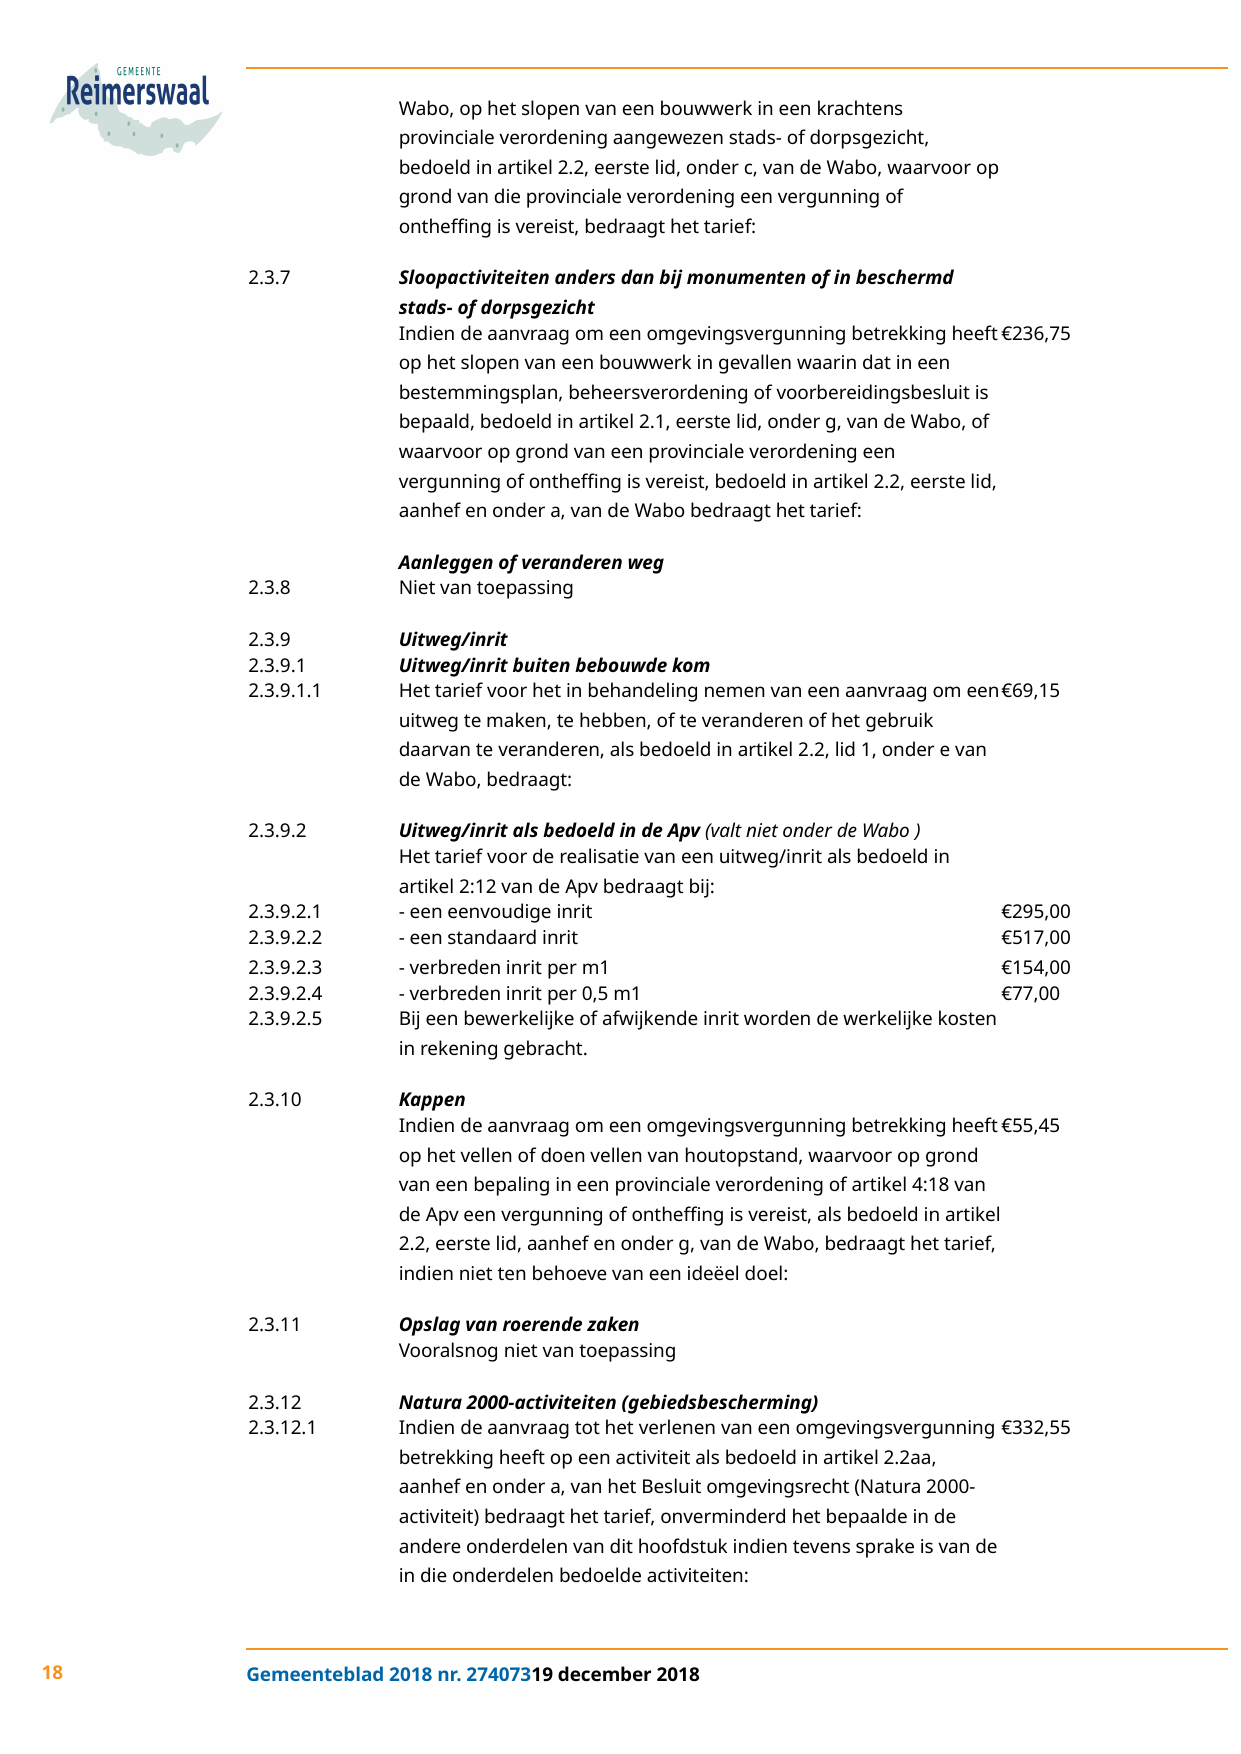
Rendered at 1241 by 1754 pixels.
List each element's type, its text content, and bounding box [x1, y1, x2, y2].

table_cell 2.3.9.2.4 [248, 980, 398, 1006]
table_cell [399, 1363, 1001, 1389]
table_cell [1001, 1312, 1152, 1337]
table_cell Uitweg/inrit [399, 626, 1001, 652]
table_cell [248, 1338, 398, 1363]
table_cell [1001, 523, 1152, 549]
table_cell [248, 239, 398, 264]
table_cell [248, 1112, 398, 1286]
table_cell [1001, 1338, 1152, 1363]
table_cell €55,45 [1001, 1112, 1152, 1286]
table_cell 2.3.10 [248, 1087, 398, 1112]
table_cell Bij een bewerkelijke of afwijkende inrit worden de werkelijke kosten in rekening gebracht. [399, 1006, 1001, 1061]
table_cell [1001, 1363, 1152, 1389]
table_cell [248, 549, 398, 574]
table_cell [1001, 844, 1152, 899]
table_cell €517,00 €154,00 [1001, 925, 1152, 980]
table_cell [1001, 600, 1152, 626]
table_cell [1001, 1061, 1152, 1087]
table_cell [1001, 549, 1152, 574]
table_cell 2.3.9.2 [248, 818, 398, 843]
table_cell [1001, 626, 1152, 652]
table_cell [1001, 239, 1152, 264]
table_cell [248, 1286, 398, 1312]
table_cell Vooralsnog niet van toepassing [399, 1338, 1001, 1363]
table_cell 2.3.12.1 [248, 1415, 398, 1588]
table_cell [399, 1061, 1001, 1087]
table_cell Aanleggen of veranderen weg [399, 549, 1001, 574]
table_cell 2.3.9.2.1 [248, 899, 398, 924]
table_cell Indien de aanvraag tot het verlenen van een omgevingsvergunning betrekking heeft op een activiteit als bedoeld in artikel 2.2aa, aanhef en onder a, van het Besluit omgevingsrecht (Natura 2000-activiteit) bedraagt het tarief, onverminderd het bepaalde in de andere onderdelen van dit hoofdstuk indien tevens sprake is van de in die onderdelen bedoelde activiteiten: [399, 1415, 1001, 1588]
table_cell €69,15 [1001, 678, 1152, 792]
table_cell [1001, 652, 1152, 677]
table_cell Het tarief voor het in behandeling nemen van een aanvraag om een uitweg te maken, te hebben, of te veranderen of het gebruik daarvan te veranderen, als bedoeld in artikel 2.2, lid 1, onder e van de Wabo, bedraagt: [399, 678, 1001, 792]
table_cell [248, 523, 398, 549]
table_cell Niet van toepassing [399, 575, 1001, 600]
table_cell [248, 95, 398, 239]
table_cell [248, 320, 398, 523]
table_cell [399, 600, 1001, 626]
table_cell €332,55 [1001, 1415, 1152, 1588]
table_cell Kappen [399, 1087, 1001, 1112]
table_cell Opslag van roerende zaken [399, 1312, 1001, 1337]
table_cell [1001, 575, 1152, 600]
table_cell 2.3.11 [248, 1312, 398, 1337]
table_cell 2.3.9 [248, 626, 398, 652]
table_cell [399, 239, 1001, 264]
table_cell - verbreden inrit per 0,5 m1 [399, 980, 1001, 1006]
table_cell [248, 844, 398, 899]
table_cell 2.3.9.1 [248, 652, 398, 677]
table_cell [1001, 1087, 1152, 1112]
table_cell Indien de aanvraag om een omgevingsvergunning betrekking heeft op het slopen van een bouwwerk in gevallen waarin dat in een bestemmingsplan, beheersverordening of voorbereidingsbesluit is bepaald, bedoeld in artikel 2.1, eerste lid, onder g, van de Wabo, of waarvoor op grond van een provinciale verordening een vergunning of ontheffing is vereist, bedoeld in artikel 2.2, eerste lid, aanhef en onder a, van de Wabo bedraagt het tarief: [399, 320, 1001, 523]
picture [41, 47, 231, 172]
table_cell €295,00 [1001, 899, 1152, 924]
table_cell [248, 792, 398, 818]
table_cell Het tarief voor de realisatie van een uitweg/inrit als bedoeld in artikel 2:12 van de Apv bedraagt bij: [399, 844, 1001, 899]
table_cell [1001, 1286, 1152, 1312]
table_cell Wabo, op het slopen van een bouwwerk in een krachtens provinciale verordening aangewezen stads- of dorpsgezicht, bedoeld in artikel 2.2, eerste lid, onder c, van de Wabo, waarvoor op grond van die provinciale verordening een vergunning of ontheffing is vereist, bedraagt het tarief: [399, 95, 1001, 239]
table_cell €236,75 [1001, 320, 1152, 523]
table_cell [1001, 95, 1152, 239]
table_cell Uitweg/inrit als bedoeld in de Apv (valt niet onder de Wabo ) [399, 818, 1001, 843]
table_cell [1001, 1389, 1152, 1414]
table_cell - een standaard inrit - verbreden inrit per m1 [399, 925, 1001, 980]
table_cell [248, 1061, 398, 1087]
table_cell [1001, 818, 1152, 843]
table_cell - een eenvoudige inrit [399, 899, 1001, 924]
table_cell 2.3.9.2.5 [248, 1006, 398, 1061]
table_cell [399, 523, 1001, 549]
table_cell 2.3.8 [248, 575, 398, 600]
table_cell 2.3.7 [248, 265, 398, 320]
table_cell Sloopactiviteiten anders dan bij monumenten of in beschermd stads- of dorpsgezicht [399, 265, 1001, 320]
table_cell [399, 1286, 1001, 1312]
table_cell [248, 1363, 398, 1389]
table_cell [1001, 265, 1152, 320]
table_cell 2.3.12 [248, 1389, 398, 1414]
table_cell [399, 792, 1001, 818]
table_cell Natura 2000-activiteiten (gebiedsbescherming) [399, 1389, 1001, 1414]
table_cell [1001, 1006, 1152, 1061]
table_cell Uitweg/inrit buiten bebouwde kom [399, 652, 1001, 677]
table_cell [1001, 792, 1152, 818]
table_cell 2.3.9.1.1 [248, 678, 398, 792]
table_cell €77,00 [1001, 980, 1152, 1006]
table_cell 2.3.9.2.2 2.3.9.2.3 [248, 925, 398, 980]
table_cell Indien de aanvraag om een omgevingsvergunning betrekking heeft op het vellen of doen vellen van houtopstand, waarvoor op grond van een bepaling in een provinciale verordening of artikel 4:18 van de Apv een vergunning of ontheffing is vereist, als bedoeld in artikel 2.2, eerste lid, aanhef en onder g, van de Wabo, bedraagt het tarief, indien niet ten behoeve van een ideëel doel: [399, 1112, 1001, 1286]
table_cell [248, 600, 398, 626]
